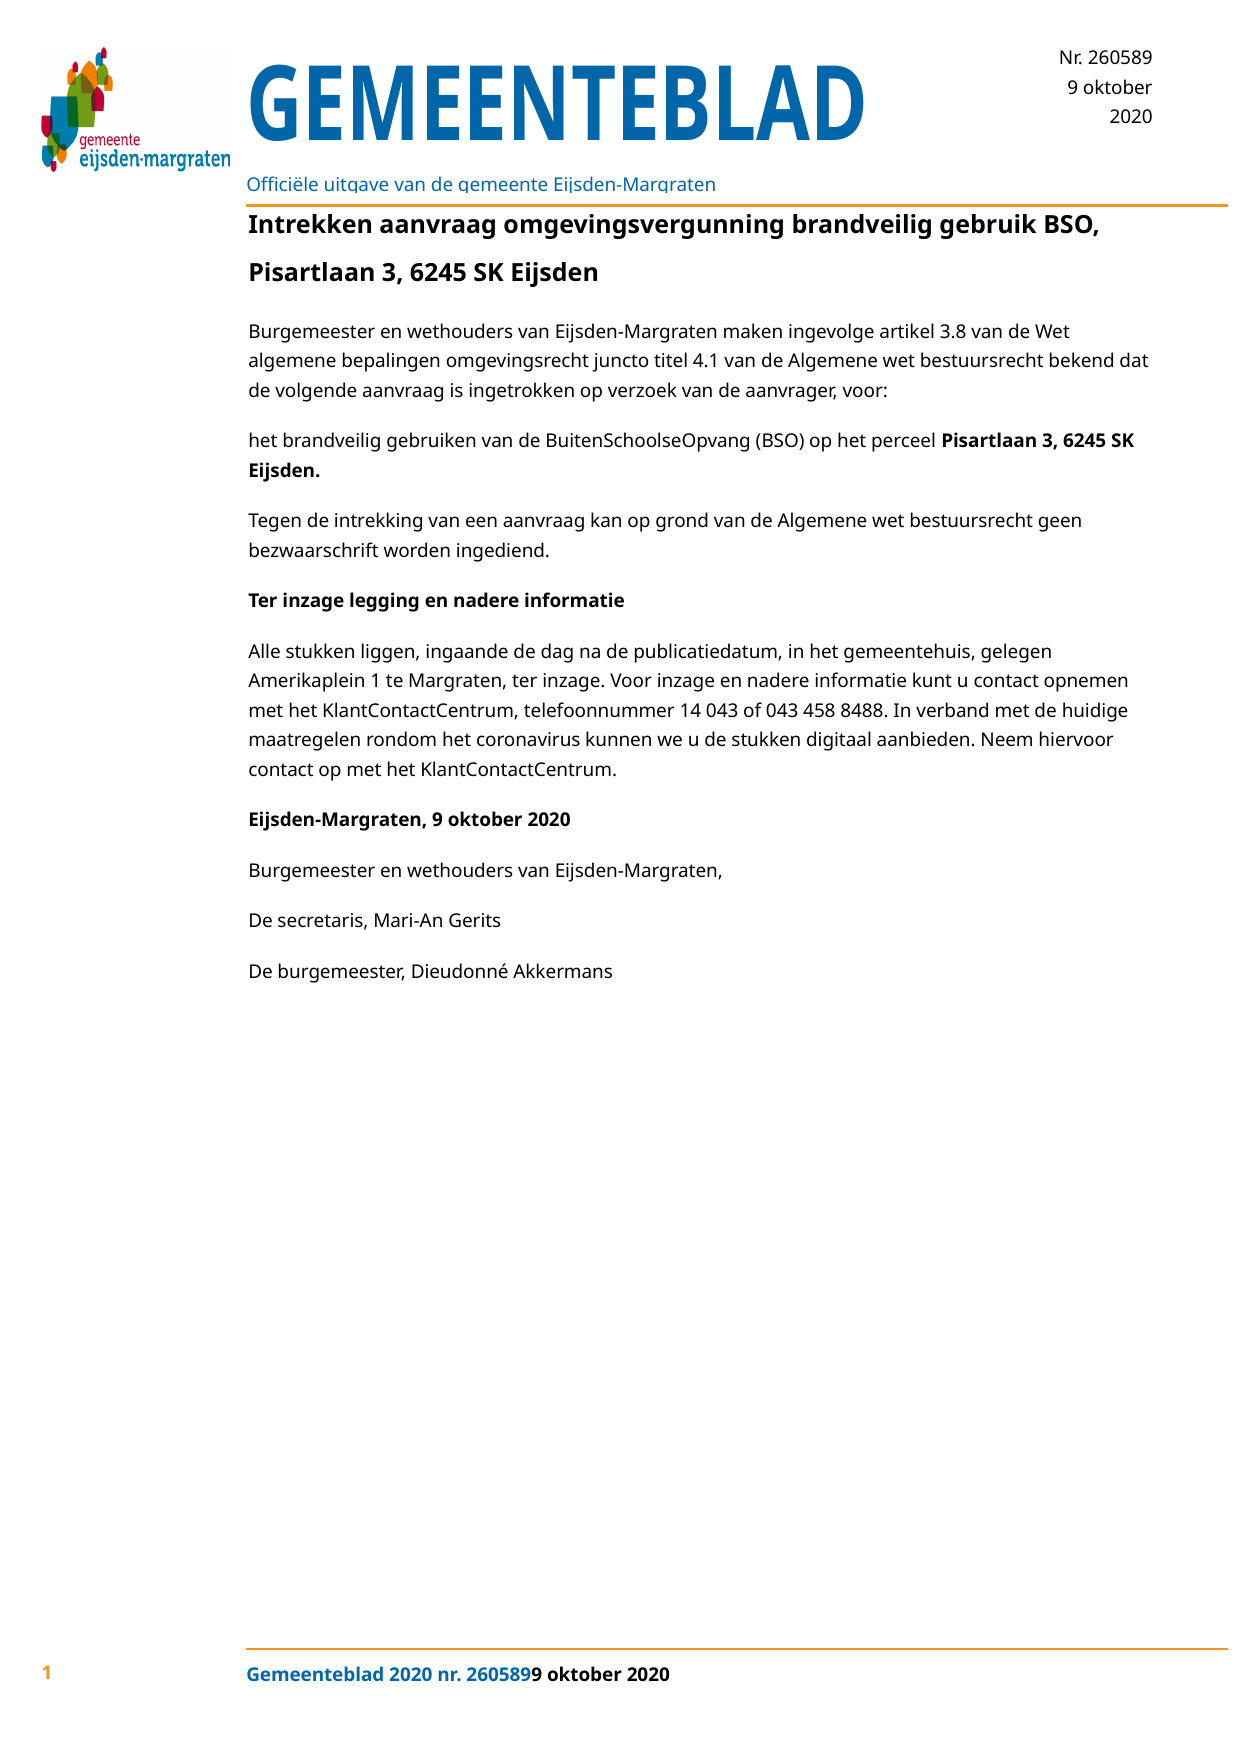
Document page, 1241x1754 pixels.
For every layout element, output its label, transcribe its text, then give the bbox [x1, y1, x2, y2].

text het brandveilig gebruiken van de BuitenSchoolseOpvang (BSO) op het perceel Pisartlaan 3, 6245 SK Eijsden. [248, 427, 1152, 483]
text Alle stukken liggen, ingaande de dag na de publicatiedatum, in het gemeentehuis, gelegen Amerikaplein 1 te Margraten, ter inzage. Voor inzage en nadere informatie kunt u contact opnemen met het KlantContactCentrum, telefoonnummer 14 043 of 043 458 8488. In verband met de huidige maatregelen rondom het coronavirus kunnen we u de stukken digitaal aanbieden. Neem hiervoor contact op met het KlantContactCentrum. [248, 638, 1152, 782]
text Burgemeester en wethouders van Eijsden-Margraten, [248, 857, 1152, 883]
picture [41, 47, 231, 172]
text Tegen de intrekking van een aanvraag kan op grond van de Algemene wet bestuursrecht geen bezwaarschrift worden ingediend. [248, 507, 1152, 563]
text Burgemeester en wethouders van Eijsden-Margraten maken ingevolge artikel 3.8 van de Wet algemene bepalingen omgevingsrecht juncto titel 4.1 van de Algemene wet bestuursrecht bekend dat de volgende aanvraag is ingetrokken op verzoek van de aanvrager, voor: [248, 318, 1152, 403]
text Eijsden-Margraten, 9 oktober 2020 [248, 807, 1152, 832]
text De secretaris, Mari-An Gerits [248, 907, 1152, 933]
text Intrekken aanvraag omgevingsvergunning brandveilig gebruik BSO, Pisartlaan 3, 6245 SK Eijsden [248, 207, 1152, 288]
text Ter inzage legging en nadere informatie [248, 587, 1152, 613]
text De burgemeester, Dieudonné Akkermans [248, 958, 1152, 984]
